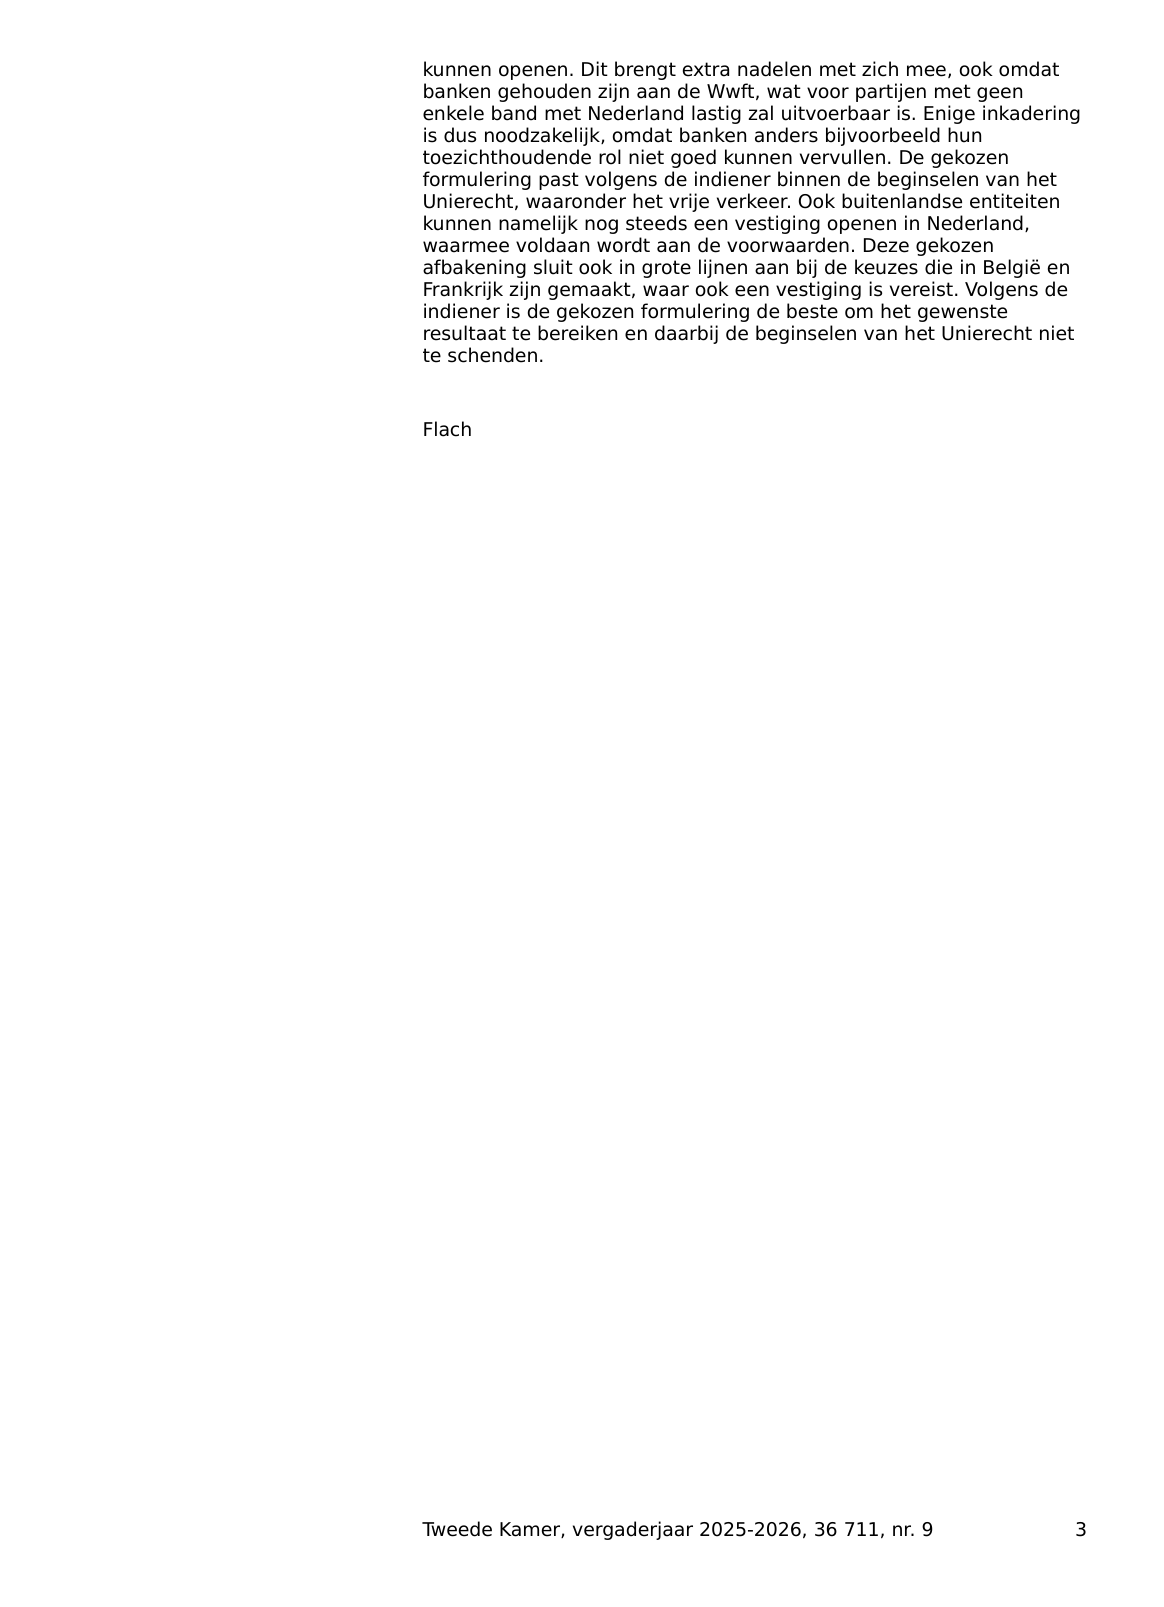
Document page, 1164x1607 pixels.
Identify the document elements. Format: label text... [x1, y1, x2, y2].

text Flach [422, 397, 1087, 441]
text kunnen openen. Dit brengt extra nadelen met zich mee, ook omdat banken gehouden zijn aan de Wwft, wat voor partijen met geen enkele band met Nederland lastig zal uitvoerbaar is. Enige inkadering is dus noodzakelijk, omdat banken anders bijvoorbeeld hun toezichthoudende rol niet goed kunnen vervullen. De gekozen formulering past volgens de indiener binnen de beginselen van het Unierecht, waaronder het vrije verkeer. Ook buitenlandse entiteiten kunnen namelijk nog steeds een vestiging openen in Nederland, waarmee voldaan wordt aan de voorwaarden. Deze gekozen afbakening sluit ook in grote lijnen aan bij de keuzes die in België en Frankrijk zijn gemaakt, waar ook een vestiging is vereist. Volgens de indiener is de gekozen formulering de beste om het gewenste resultaat te bereiken en daarbij de beginselen van het Unierecht niet te schenden. [422, 59, 1087, 367]
